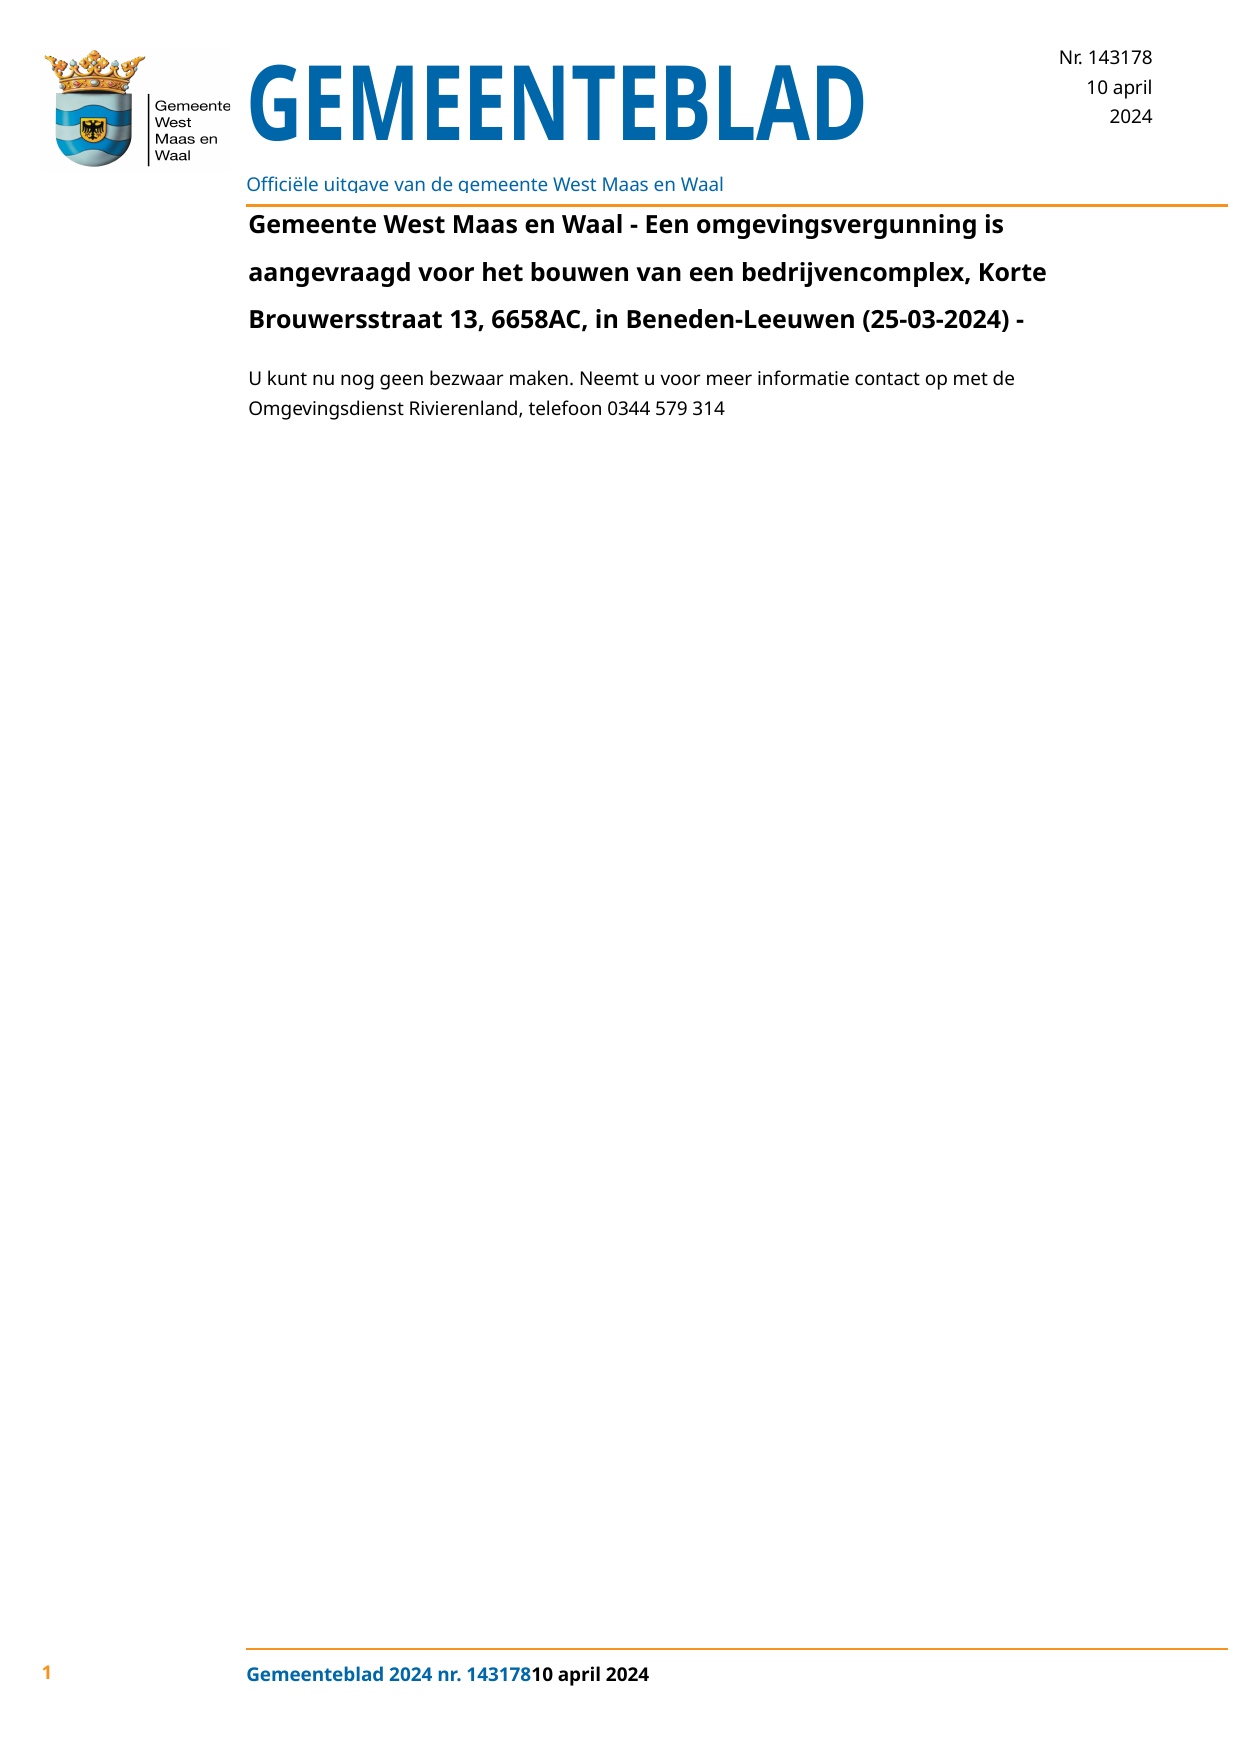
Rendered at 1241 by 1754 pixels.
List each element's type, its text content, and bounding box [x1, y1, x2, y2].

text Gemeente West Maas en Waal - Een omgevingsvergunning is aangevraagd voor het bouwen van een bedrijvencomplex, Korte Brouwersstraat 13, 6658AC, in Beneden-Leeuwen (25-03-2024) - [248, 207, 1152, 336]
text U kunt nu nog geen bezwaar maken. Neemt u voor meer informatie contact op met de Omgevingsdienst Rivierenland, telefoon 0344 579 314 [248, 366, 1152, 421]
picture [41, 47, 231, 172]
